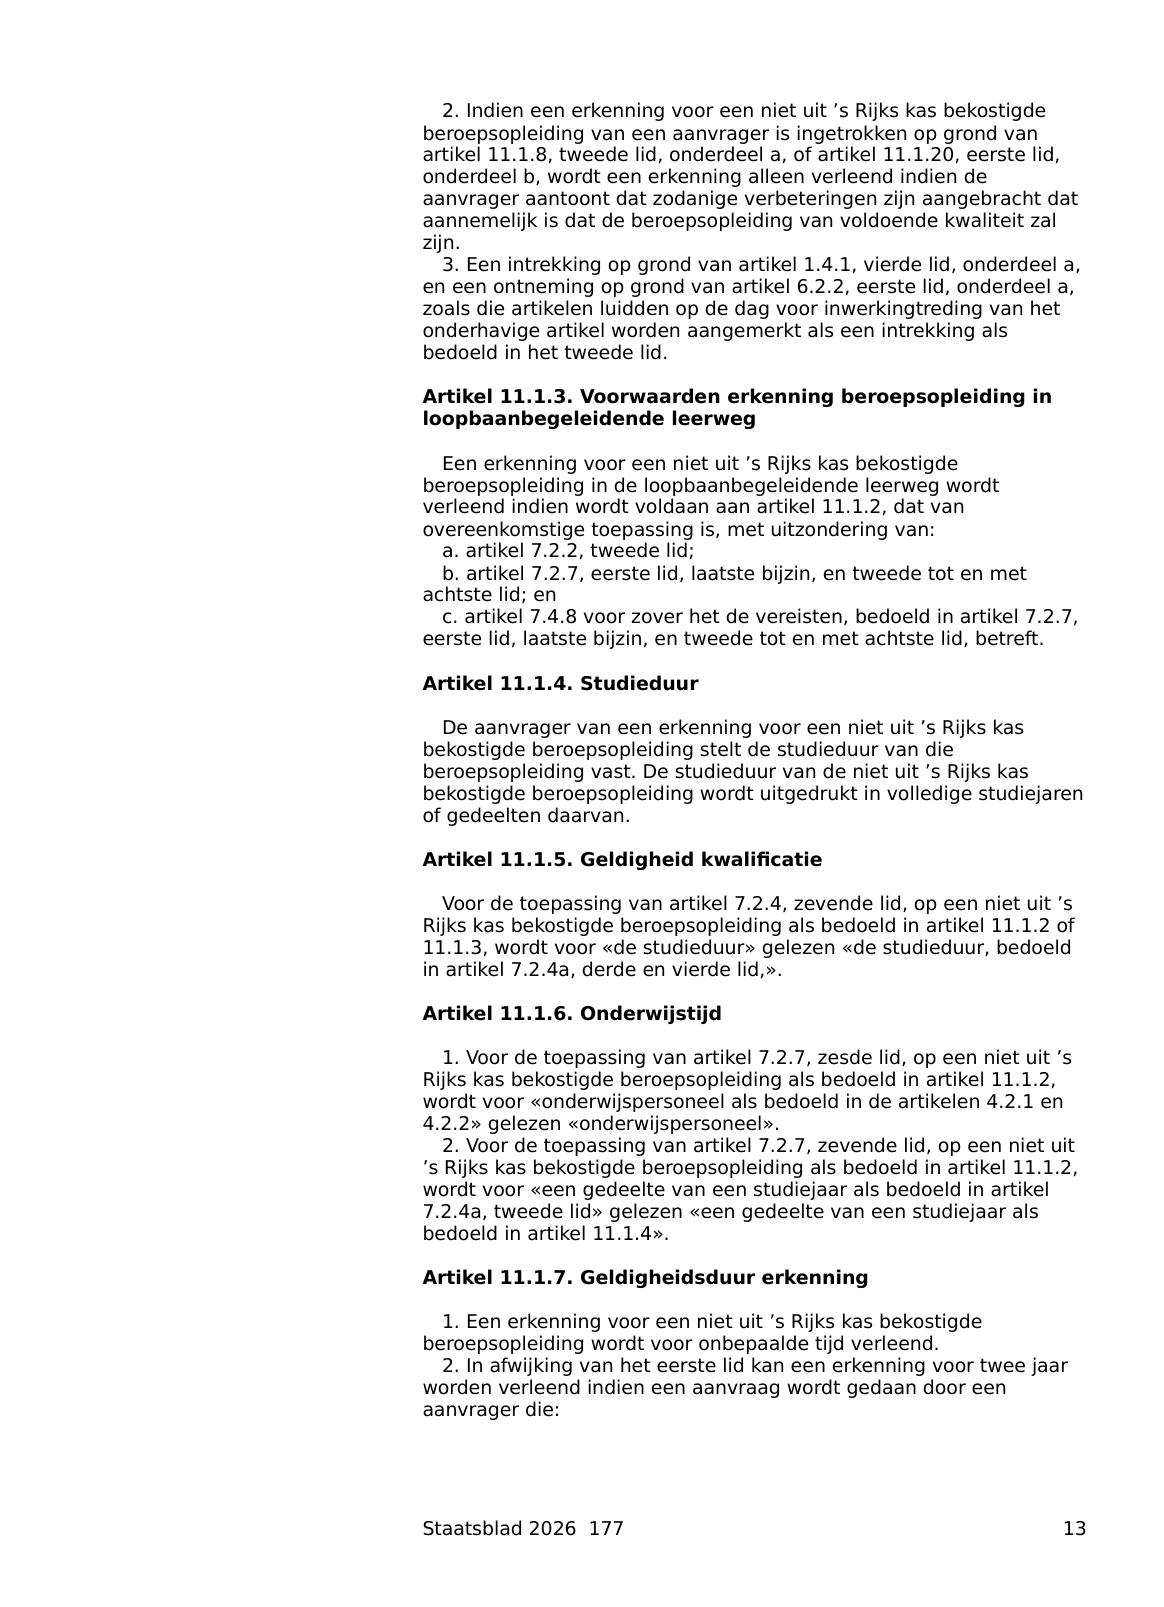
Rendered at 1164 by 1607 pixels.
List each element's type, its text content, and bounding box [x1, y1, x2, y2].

subtitle Artikel 11.1.5. Geldigheid kwalificatie [422, 849, 1087, 871]
text 2. Indien een erkenning voor een niet uit ’s Rijks kas bekostigde beroepsopleiding van een aanvrager is ingetrokken op grond van artikel 11.1.8, tweede lid, onderdeel a, of artikel 11.1.20, eerste lid, onderdeel b, wordt een erkenning alleen verleend indien de aanvrager aantoont dat zodanige verbeteringen zijn aangebracht dat aannemelijk is dat de beroepsopleiding van voldoende kwaliteit zal zijn. [422, 100, 1087, 254]
text a. artikel 7.2.2, tweede lid; [422, 540, 1087, 562]
text 3. Een intrekking op grond van artikel 1.4.1, vierde lid, onderdeel a, en een ontneming op grond van artikel 6.2.2, eerste lid, onderdeel a, zoals die artikelen luidden op de dag voor inwerkingtreding van het onderhavige artikel worden aangemerkt als een intrekking als bedoeld in het tweede lid. [422, 254, 1087, 364]
subtitle Artikel 11.1.7. Geldigheidsduur erkenning [422, 1267, 1087, 1289]
text c. artikel 7.4.8 voor zover het de vereisten, bedoeld in artikel 7.2.7, eerste lid, laatste bijzin, en tweede tot en met achtste lid, betreft. [422, 606, 1087, 650]
text Een erkenning voor een niet uit ’s Rijks kas bekostigde beroepsopleiding in de loopbaanbegeleidende leerweg wordt verleend indien wordt voldaan aan artikel 11.1.2, dat van overeenkomstige toepassing is, met uitzondering van: [422, 452, 1087, 540]
text De aanvrager van een erkenning voor een niet uit ’s Rijks kas bekostigde beroepsopleiding stelt de studieduur van die beroepsopleiding vast. De studieduur van de niet uit ’s Rijks kas bekostigde beroepsopleiding wordt uitgedrukt in volledige studiejaren of gedeelten daarvan. [422, 717, 1087, 827]
text 2. In afwijking van het eerste lid kan een erkenning voor twee jaar worden verleend indien een aanvraag wordt gedaan door een aanvrager die: [422, 1355, 1087, 1421]
text Voor de toepassing van artikel 7.2.4, zevende lid, op een niet uit ’s Rijks kas bekostigde beroepsopleiding als bedoeld in artikel 11.1.2 of 11.1.3, wordt voor «de studieduur» gelezen «de studieduur, bedoeld in artikel 7.2.4a, derde en vierde lid,». [422, 893, 1087, 981]
text b. artikel 7.2.7, eerste lid, laatste bijzin, en tweede tot en met achtste lid; en [422, 562, 1087, 606]
subtitle Artikel 11.1.3. Voorwaarden erkenning beroepsopleiding in loopbaanbegeleidende leerweg [422, 386, 1087, 430]
text 2. Voor de toepassing van artikel 7.2.7, zevende lid, op een niet uit ’s Rijks kas bekostigde beroepsopleiding als bedoeld in artikel 11.1.2, wordt voor «een gedeelte van een studiejaar als bedoeld in artikel 7.2.4a, tweede lid» gelezen «een gedeelte van een studiejaar als bedoeld in artikel 11.1.4». [422, 1135, 1087, 1245]
text 1. Een erkenning voor een niet uit ’s Rijks kas bekostigde beroepsopleiding wordt voor onbepaalde tijd verleend. [422, 1311, 1087, 1355]
subtitle Artikel 11.1.6. Onderwijstijd [422, 1003, 1087, 1025]
subtitle Artikel 11.1.4. Studieduur [422, 672, 1087, 694]
text 1. Voor de toepassing van artikel 7.2.7, zesde lid, op een niet uit ’s Rijks kas bekostigde beroepsopleiding als bedoeld in artikel 11.1.2, wordt voor «onderwijspersoneel als bedoeld in de artikelen 4.2.1 en 4.2.2» gelezen «onderwijspersoneel». [422, 1047, 1087, 1135]
